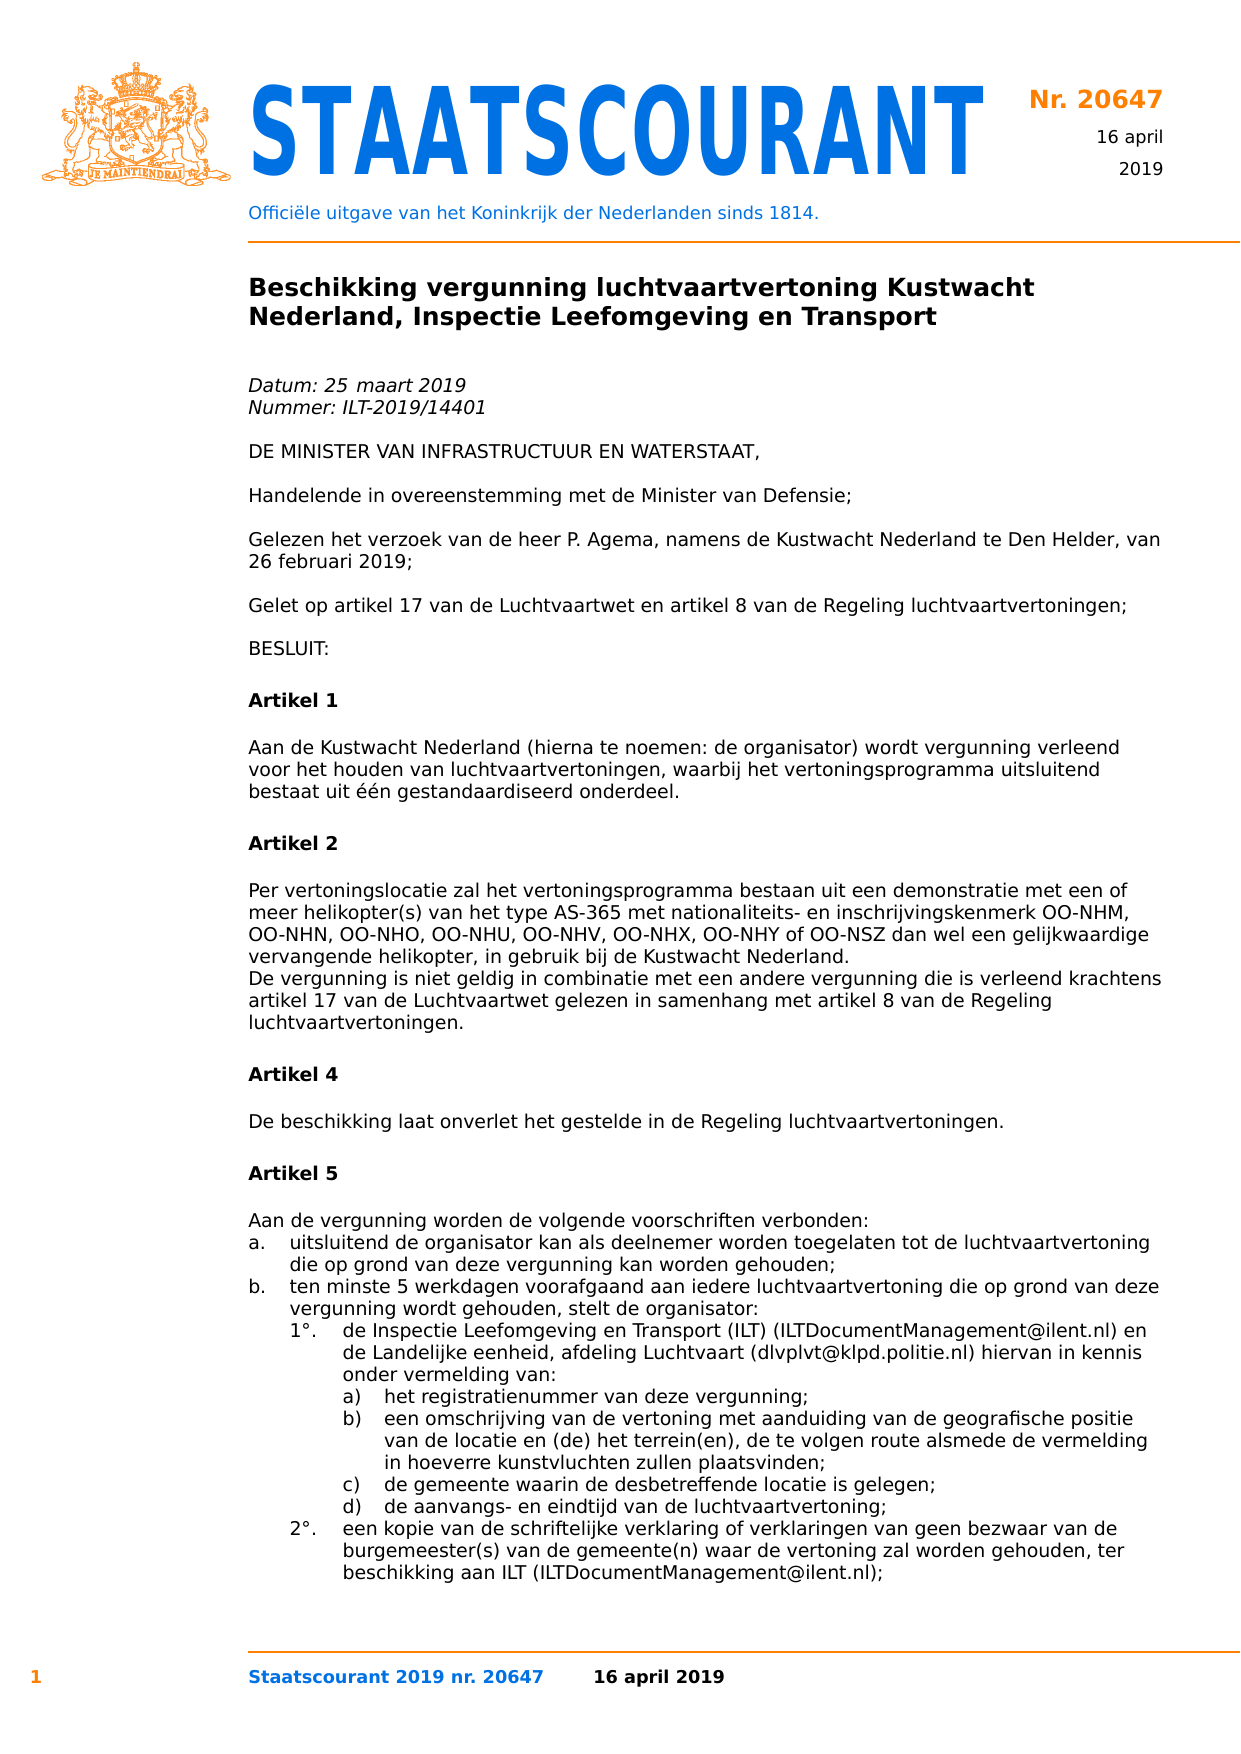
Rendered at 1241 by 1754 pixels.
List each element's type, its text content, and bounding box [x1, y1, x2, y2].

subtitle Beschikking vergunning luchtvaartvertoning Kustwacht Nederland, Inspectie Leefomgeving en Transport [248, 273, 1163, 331]
text b. ten minste 5 werkdagen voorafgaand aan iedere luchtvaartvertoning die op grond van deze vergunning wordt gehouden, stelt de organisator: [248, 1276, 1163, 1320]
table_header [25, 62, 248, 241]
text c) de gemeente waarin de desbetreffende locatie is gelegen; [342, 1474, 1163, 1496]
text Gelet op artikel 17 van de Luchtvaartwet en artikel 8 van de Regeling luchtvaartvertoningen; [248, 594, 1163, 616]
text De beschikking laat onverlet het gestelde in de Regeling luchtvaartvertoningen. [248, 1111, 1163, 1133]
text Gelezen het verzoek van de heer P. Agema, namens de Kustwacht Nederland te Den Helder, van 26 februari 2019; [248, 529, 1163, 573]
table_cell 16 april [998, 121, 1240, 153]
subtitle Artikel 4 [248, 1064, 1163, 1086]
text DE MINISTER VAN INFRASTRUCTUUR EN WATERSTAAT, [248, 441, 1163, 463]
text 1°. de Inspectie Leefomgeving en Transport (ILT) (ILTDocumentManagement@ilent.nl) en de Landelijke eenheid, afdeling Luchtvaart (dlvplvt@klpd.politie.nl) hiervan in kennis onder vermelding van: [289, 1320, 1163, 1386]
subtitle Artikel 5 [248, 1163, 1163, 1185]
text d) de aanvangs- en eindtijd van de luchtvaartvertoning; [342, 1496, 1163, 1518]
picture [41, 62, 231, 186]
text b) een omschrijving van de vertoning met aanduiding van de geografische positie van de locatie en (de) het terrein(en), de te volgen route alsmede de vermelding in hoeverre kunstvluchten zullen plaatsvinden; [342, 1408, 1163, 1474]
subtitle Artikel 1 [248, 690, 1163, 712]
table_header STAATSCOURANT [248, 62, 998, 203]
text a) het registratienummer van deze vergunning; [342, 1386, 1163, 1408]
text BESLUIT: [248, 638, 1163, 660]
text Datum: 25 maart 2019 [248, 375, 1163, 397]
text Aan de Kustwacht Nederland (hierna te noemen: de organisator) wordt vergunning verleend voor het houden van luchtvaartvertoningen, waarbij het vertoningsprogramma uitsluitend bestaat uit één gestandaardiseerd onderdeel. [248, 737, 1163, 803]
text 2°. een kopie van de schriftelijke verklaring of verklaringen van geen bezwaar van de burgemeester(s) van de gemeente(n) waar de vertoning zal worden gehouden, ter beschikking aan ILT (ILTDocumentManagement@ilent.nl); [289, 1518, 1163, 1584]
text Nummer: ILT-2019/14401 [248, 397, 1163, 419]
text Aan de vergunning worden de volgende voorschriften verbonden: [248, 1210, 1163, 1232]
text Per vertoningslocatie zal het vertoningsprogramma bestaan uit een demonstratie met een of meer helikopter(s) van het type AS-365 met nationaliteits- en inschrijvingskenmerk OO-NHM, OO-NHN, OO-NHO, OO-NHU, OO-NHV, OO-NHX, OO-NHY of OO-NSZ dan wel een gelijkwaardige vervangende helikopter, in gebruik bij de Kustwacht Nederland. [248, 880, 1163, 968]
table_header Nr. 20647 [998, 62, 1240, 121]
table_cell 2019 [998, 153, 1240, 203]
text Handelende in overeenstemming met de Minister van Defensie; [248, 485, 1163, 507]
table_cell Officiële uitgave van het Koninkrijk der Nederlanden sinds 1814. [248, 203, 1240, 241]
subtitle Artikel 2 [248, 833, 1163, 855]
text De vergunning is niet geldig in combinatie met een andere vergunning die is verleend krachtens artikel 17 van de Luchtvaartwet gelezen in samenhang met artikel 8 van de Regeling luchtvaartvertoningen. [248, 968, 1163, 1034]
text a. uitsluitend de organisator kan als deelnemer worden toegelaten tot de luchtvaartvertoning die op grond van deze vergunning kan worden gehouden; [248, 1232, 1163, 1276]
